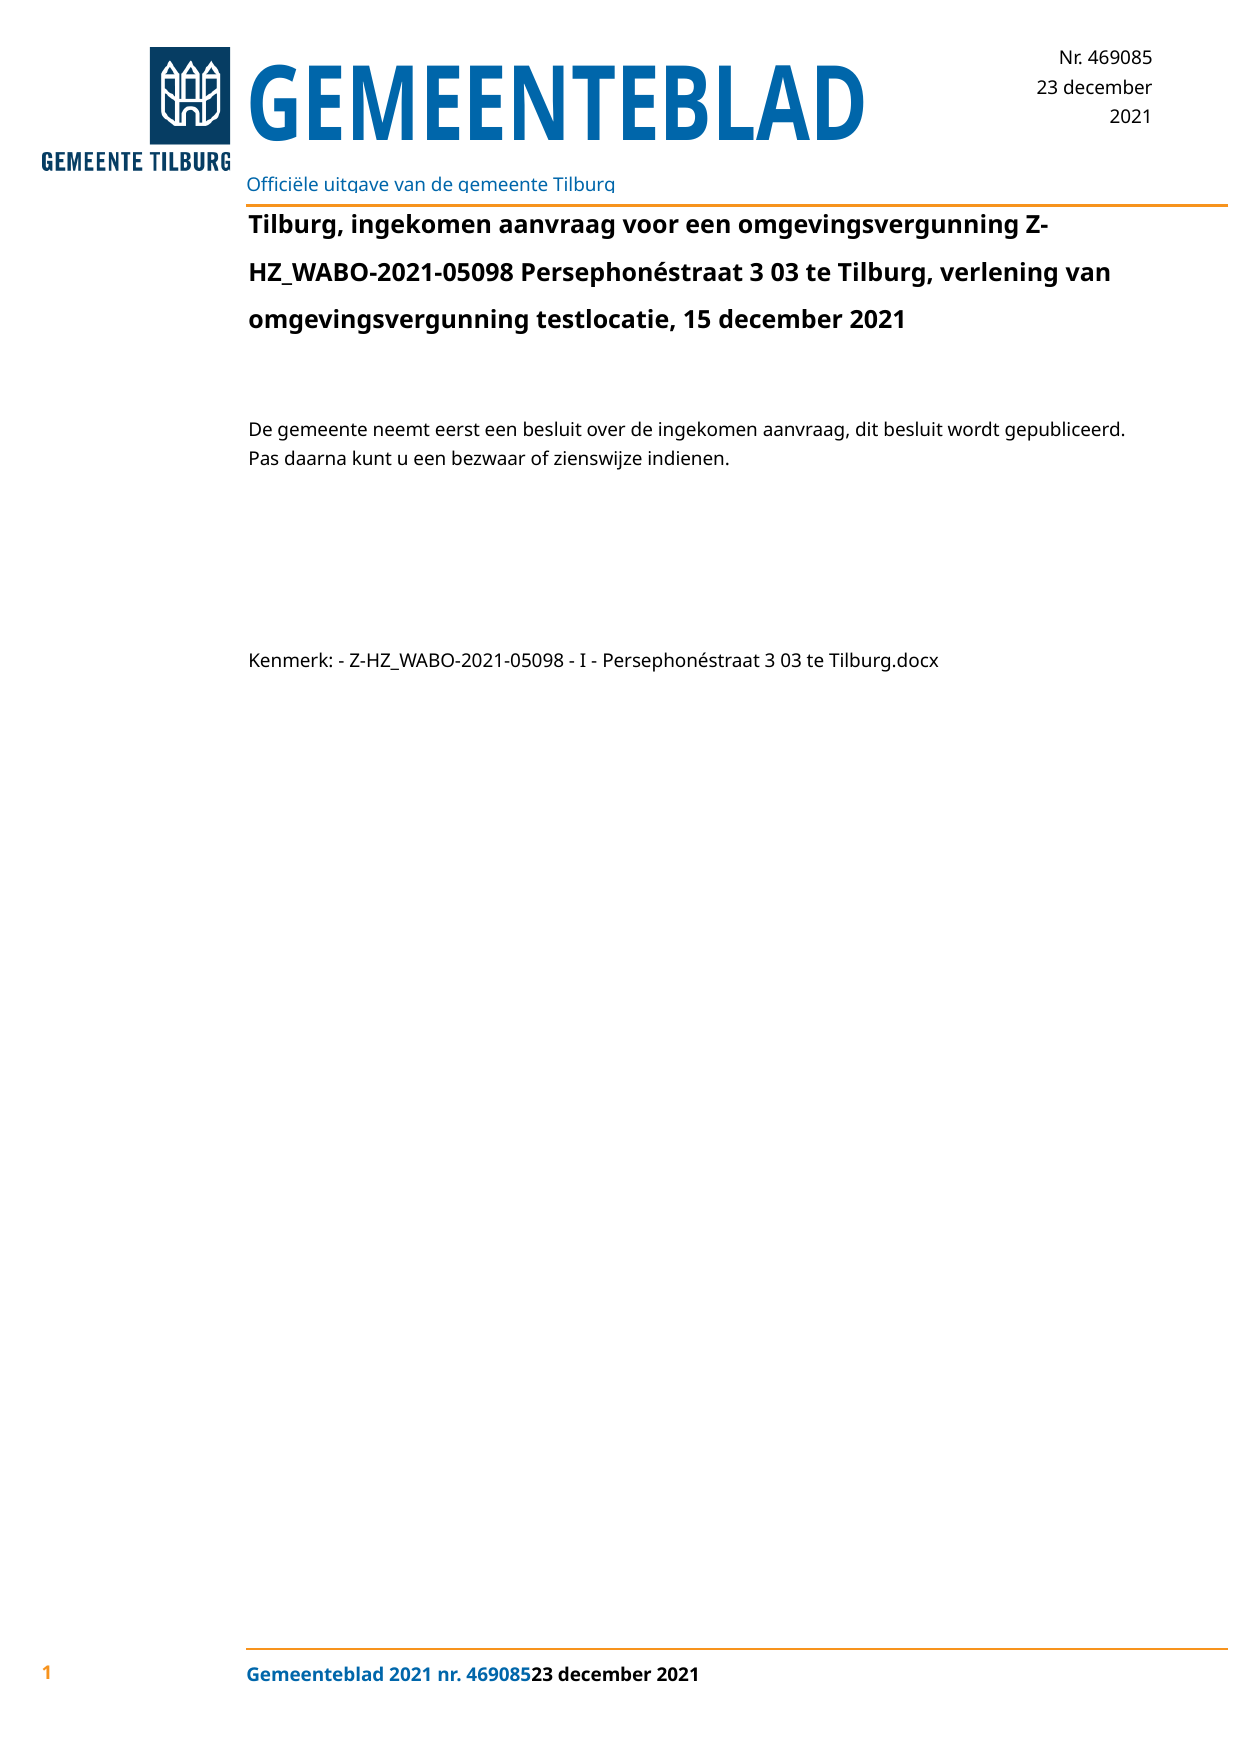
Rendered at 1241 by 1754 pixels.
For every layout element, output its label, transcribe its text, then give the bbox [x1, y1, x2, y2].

text De gemeente neemt eerst een besluit over de ingekomen aanvraag, dit besluit wordt gepubliceerd. Pas daarna kunt u een bezwaar of zienswijze indienen. [248, 416, 1152, 471]
picture [41, 47, 231, 172]
text Kenmerk: - Z-HZ_WABO-2021-05098 - I - Persephonéstraat 3 03 te Tilburg.docx [248, 647, 1152, 673]
text Tilburg, ingekomen aanvraag voor een omgevingsvergunning Z-HZ_WABO-2021-05098 Persephonéstraat 3 03 te Tilburg, verlening van omgevingsvergunning testlocatie, 15 december 2021 [248, 207, 1152, 336]
